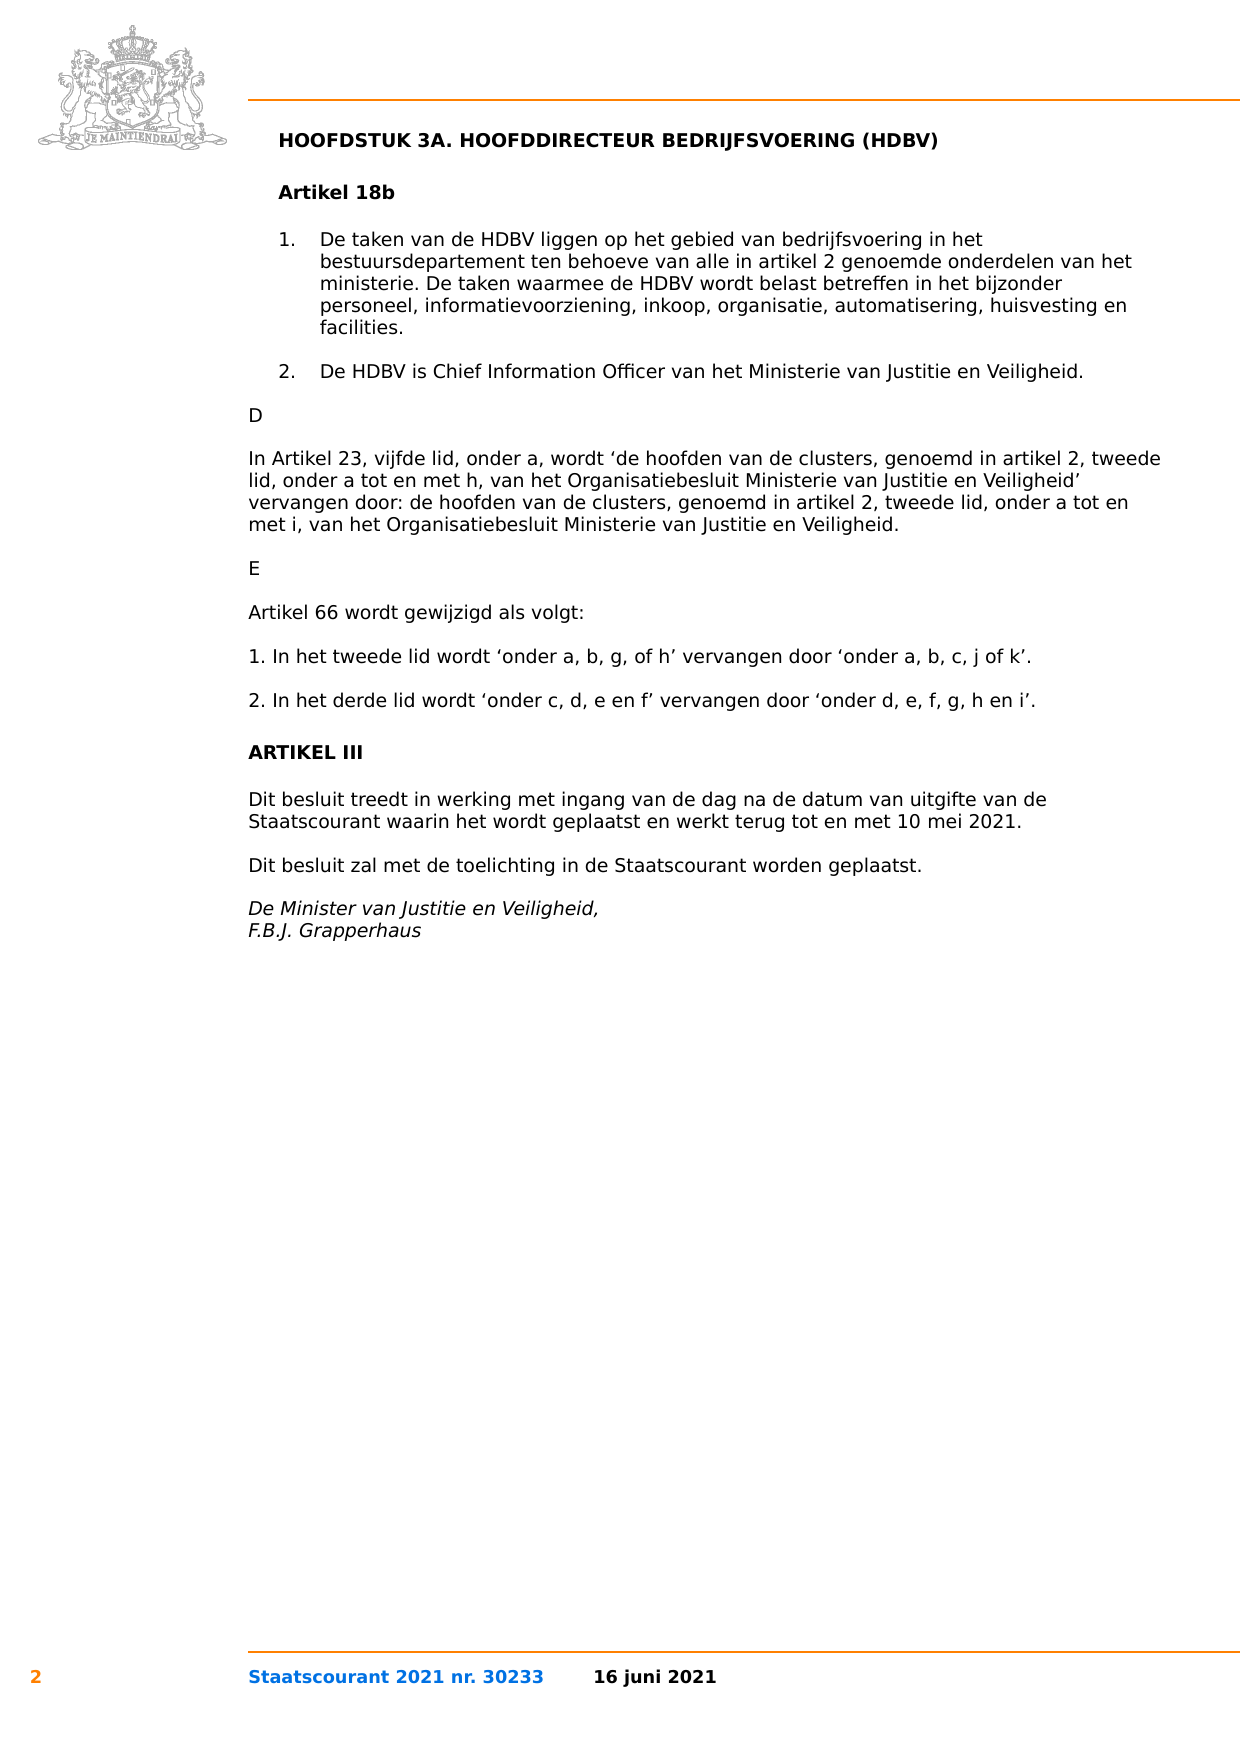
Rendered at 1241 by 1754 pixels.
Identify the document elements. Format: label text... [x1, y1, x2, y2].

text Artikel 66 wordt gewijzigd als volgt: [248, 602, 1163, 624]
subtitle HOOFDSTUK 3A. HOOFDDIRECTEUR BEDRIJFSVOERING (HDBV) [278, 130, 1163, 152]
picture [38, 25, 227, 150]
text D [248, 404, 1163, 426]
text 1. In het tweede lid wordt ‘onder a, b, g, of h’ vervangen door ‘onder a, b, c, j of k’. [248, 646, 1163, 668]
text 2. In het derde lid wordt ‘onder c, d, e en f’ vervangen door ‘onder d, e, f, g, h en i’. [248, 690, 1163, 712]
text De Minister van Justitie en Veiligheid, F.B.J. Grapperhaus [248, 898, 1163, 942]
text 2. De HDBV is Chief Information Officer van het Ministerie van Justitie en Veiligheid. [278, 361, 1163, 383]
text In Artikel 23, vijfde lid, onder a, wordt ‘de hoofden van de clusters, genoemd in artikel 2, tweede lid, onder a tot en met h, van het Organisatiebesluit Ministerie van Justitie en Veiligheid’ vervangen door: de hoofden van de clusters, genoemd in artikel 2, tweede lid, onder a tot en met i, van het Organisatiebesluit Ministerie van Justitie en Veiligheid. [248, 448, 1163, 536]
text Dit besluit treedt in werking met ingang van de dag na de datum van uitgifte van de Staatscourant waarin het wordt geplaatst en werkt terug tot en met 10 mei 2021. [248, 789, 1163, 833]
text E [248, 558, 1163, 580]
text Dit besluit zal met de toelichting in de Staatscourant worden geplaatst. [248, 854, 1163, 876]
subtitle Artikel 18b [278, 182, 1163, 204]
subtitle ARTIKEL III [248, 742, 1163, 764]
text 1. De taken van de HDBV liggen op het gebied van bedrijfsvoering in het bestuursdepartement ten behoeve van alle in artikel 2 genoemde onderdelen van het ministerie. De taken waarmee de HDBV wordt belast betreffen in het bijzonder personeel, informatievoorziening, inkoop, organisatie, automatisering, huisvesting en facilities. [278, 229, 1163, 339]
